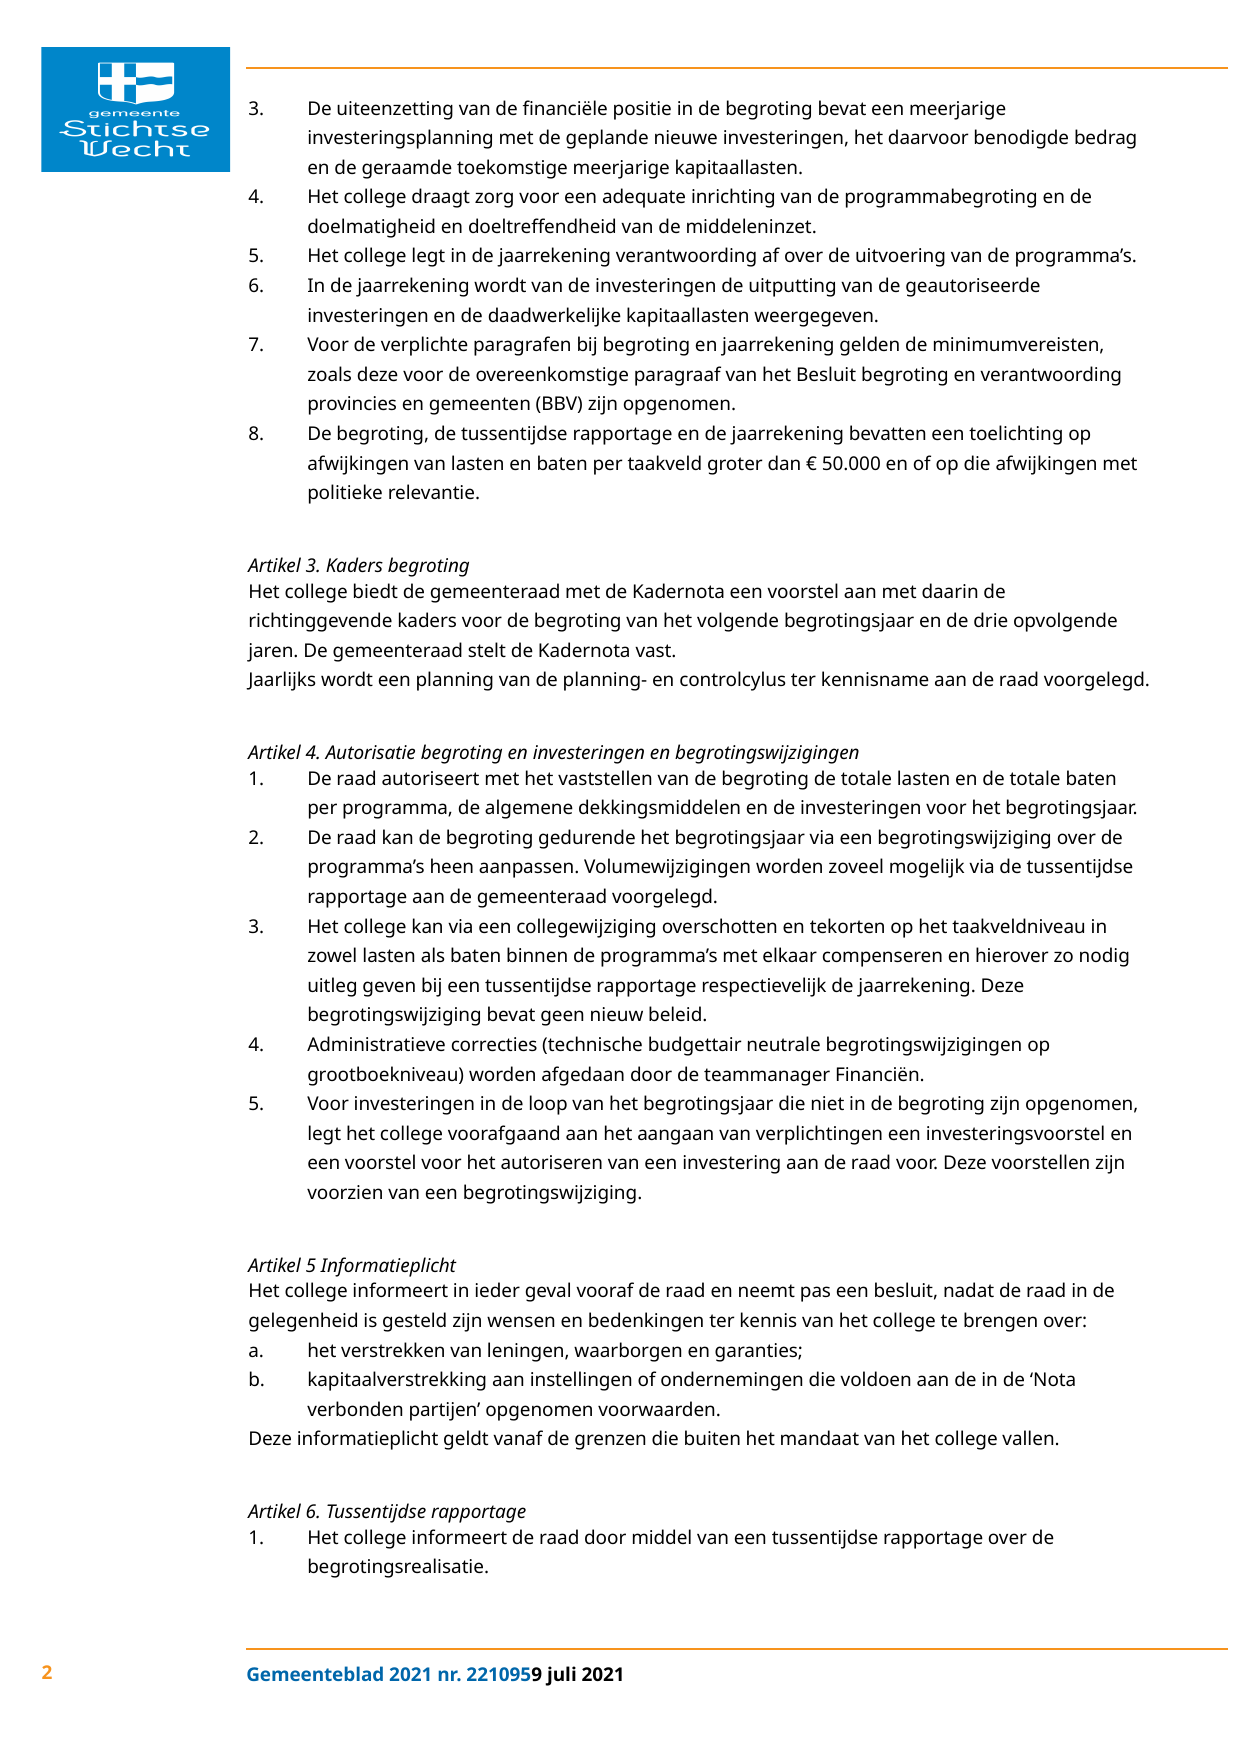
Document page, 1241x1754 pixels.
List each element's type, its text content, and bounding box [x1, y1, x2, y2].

list het verstrekken van leningen, waarborgen en garanties; [248, 1337, 1152, 1362]
text Het college biedt de gemeenteraad met de Kadernota een voorstel aan met daarin de richtinggevende kaders voor de begroting van het volgende begrotingsjaar en de drie opvolgende jaren. De gemeenteraad stelt de Kadernota vast. [248, 578, 1152, 663]
list Administratieve correcties (technische budgettair neutrale begrotingswijzigingen op grootboekniveau) worden afgedaan door de teammanager Financiën. [248, 1031, 1152, 1087]
text Jaarlijks wordt een planning van de planning- en controlcylus ter kennisname aan de raad voorgelegd. [248, 667, 1152, 692]
picture [99, 63, 135, 101]
text Artikel 6. Tussentijdse rapportage [248, 1498, 1152, 1524]
list Voor investeringen in de loop van het begrotingsjaar die niet in de begroting zijn opgenomen, legt het college voorafgaand aan het aangaan van verplichtingen een investeringsvoorstel en een voorstel voor het autoriseren van een investering aan de raad voor. Deze voorstellen zijn voorzien van een begrotingswijziging. [248, 1090, 1152, 1205]
text Het college informeert in ieder geval vooraf de raad en neemt pas een besluit, nadat de raad in de gelegenheid is gesteld zijn wensen en bedenkingen ter kennis van het college te brengen over: [248, 1278, 1152, 1333]
list De begroting, de tussentijdse rapportage en de jaarrekening bevatten een toelichting op afwijkingen van lasten en baten per taakveld groter dan € 50.000 en of op die afwijkingen met politieke relevantie. [248, 420, 1152, 505]
picture [137, 63, 174, 103]
list Voor de verplichte paragrafen bij begroting en jaarrekening gelden de minimumvereisten, zoals deze voor de overeenkomstige paragraaf van het Besluit begroting en verantwoording provincies en gemeenten (BBV) zijn opgenomen. [248, 331, 1152, 416]
list kapitaalverstrekking aan instellingen of ondernemingen die voldoen aan de in de ‘Nota verbonden partijen’ opgenomen voorwaarden. [248, 1366, 1152, 1422]
list In de jaarrekening wordt van de investeringen de uitputting van de geautoriseerde investeringen en de daadwerkelijke kapitaallasten weergegeven. [248, 272, 1152, 328]
list Het college draagt zorg voor een adequate inrichting van de programmabegroting en de doelmatigheid en doeltreffendheid van de middeleninzet. [248, 183, 1152, 239]
text Deze informatieplicht geldt vanaf de grenzen die buiten het mandaat van het college vallen. [248, 1426, 1152, 1451]
text Artikel 4. Autorisatie begroting en investeringen en begrotingswijzigingen [248, 739, 1152, 765]
list De uiteenzetting van de financiële positie in de begroting bevat een meerjarige investeringsplanning met de geplande nieuwe investeringen, het daarvoor benodigde bedrag en de geraamde toekomstige meerjarige kapitaallasten. [248, 95, 1152, 180]
text Artikel 5 Informatieplicht [248, 1252, 1152, 1278]
list Het college kan via een collegewijziging overschotten en tekorten op het taakveldniveau in zowel lasten als baten binnen de programma’s met elkaar compenseren en hierover zo nodig uitleg geven bij een tussentijdse rapportage respectievelijk de jaarrekening. Deze begrotingswijziging bevat geen nieuw beleid. [248, 913, 1152, 1027]
list De raad autoriseert met het vaststellen van de begroting de totale lasten en de totale baten per programma, de algemene dekkingsmiddelen en de investeringen voor het begrotingsjaar. [248, 765, 1152, 820]
list De raad kan de begroting gedurende het begrotingsjaar via een begrotingswijziging over de programma’s heen aanpassen. Volumewijzigingen worden zoveel mogelijk via de tussentijdse rapportage aan de gemeenteraad voorgelegd. [248, 824, 1152, 909]
list Het college legt in de jaarrekening verantwoording af over de uitvoering van de programma’s. [248, 243, 1152, 268]
text Artikel 3. Kaders begroting [248, 552, 1152, 578]
list Het college informeert de raad door middel van een tussentijdse rapportage over de begrotingsrealisatie. [248, 1524, 1152, 1579]
